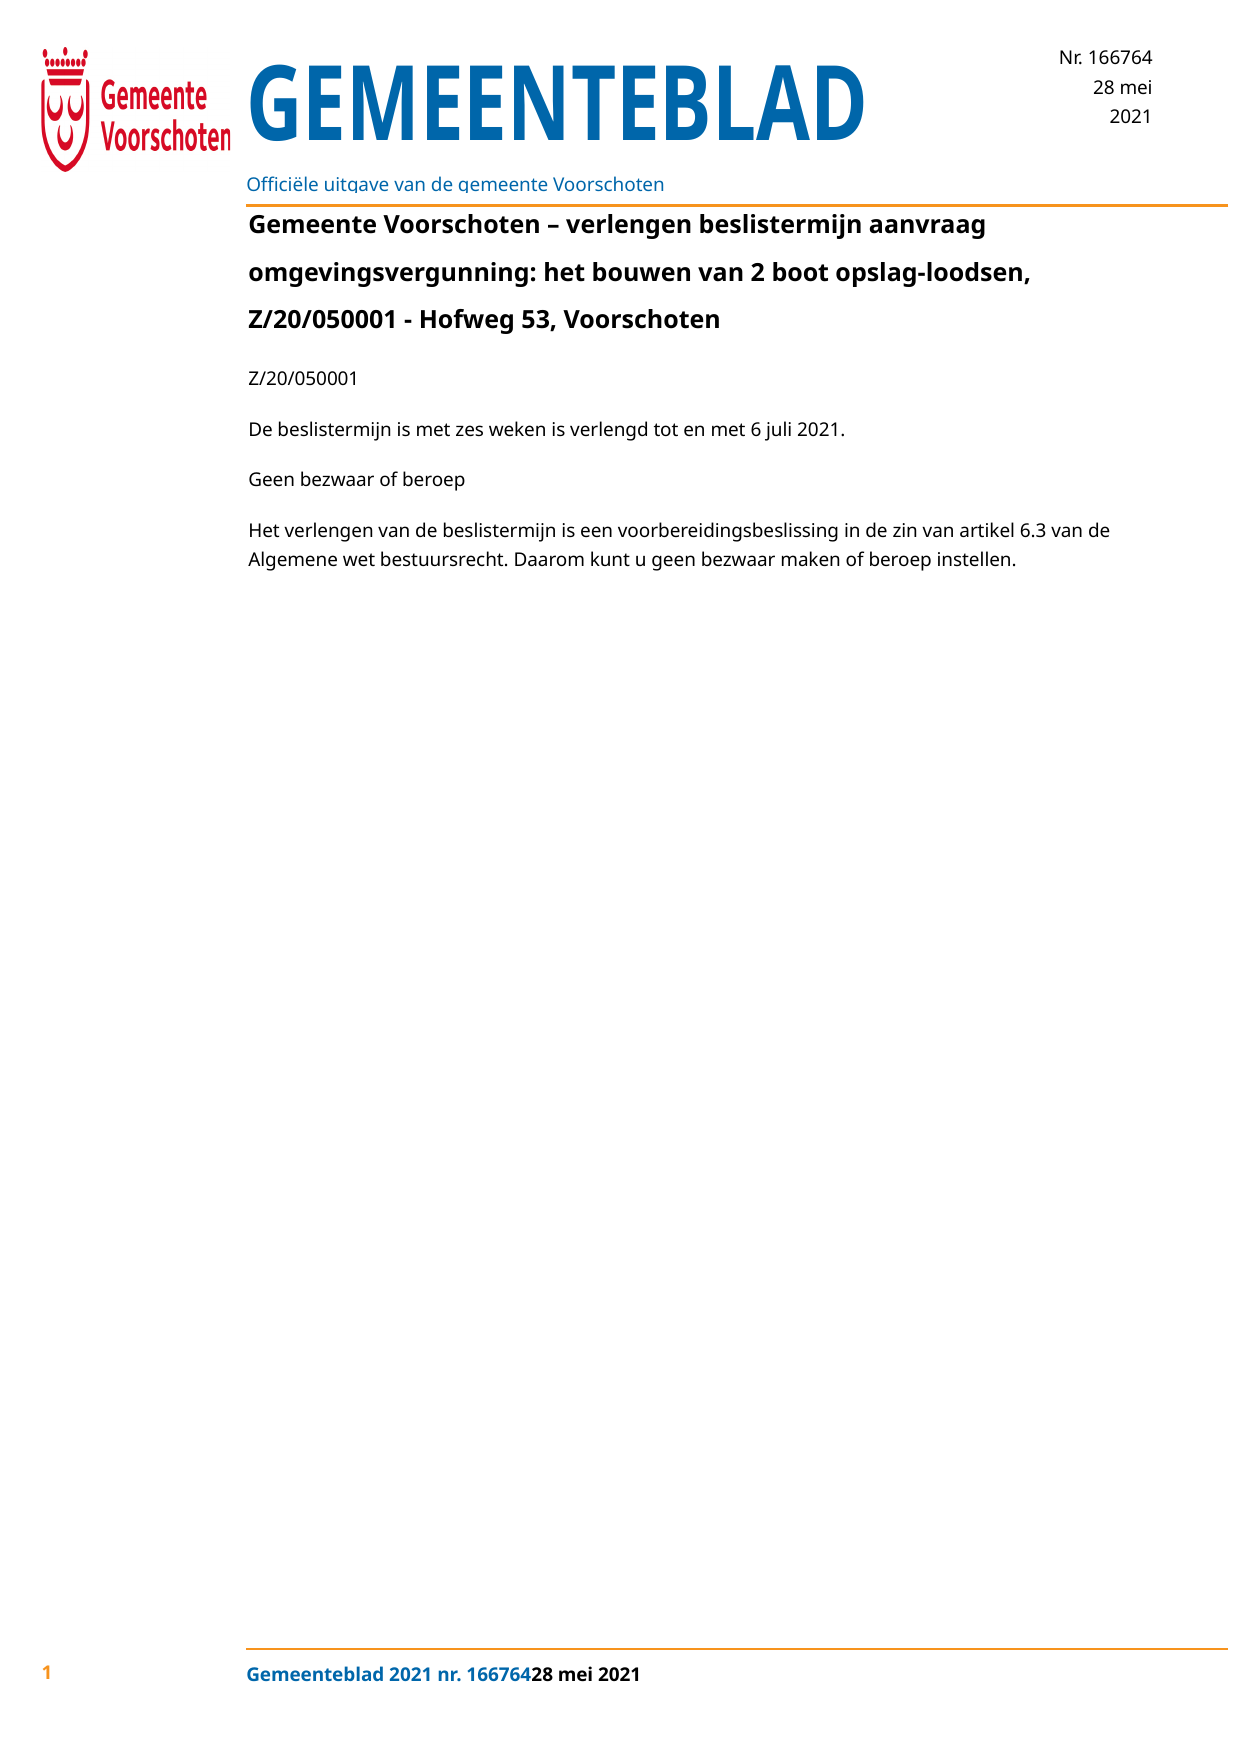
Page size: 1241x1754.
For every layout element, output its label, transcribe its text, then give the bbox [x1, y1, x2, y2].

picture [41, 47, 231, 172]
text Z/20/050001 [248, 366, 1152, 391]
text Gemeente Voorschoten – verlengen beslistermijn aanvraag omgevingsvergunning: het bouwen van 2 boot opslag-loodsen, Z/20/050001 - Hofweg 53, Voorschoten [248, 207, 1152, 336]
text Het verlengen van de beslistermijn is een voorbereidingsbeslissing in de zin van artikel 6.3 van de Algemene wet bestuursrecht. Daarom kunt u geen bezwaar maken of beroep instellen. [248, 517, 1152, 572]
text De beslistermijn is met zes weken is verlengd tot en met 6 juli 2021. [248, 416, 1152, 442]
text Geen bezwaar of beroep [248, 466, 1152, 492]
